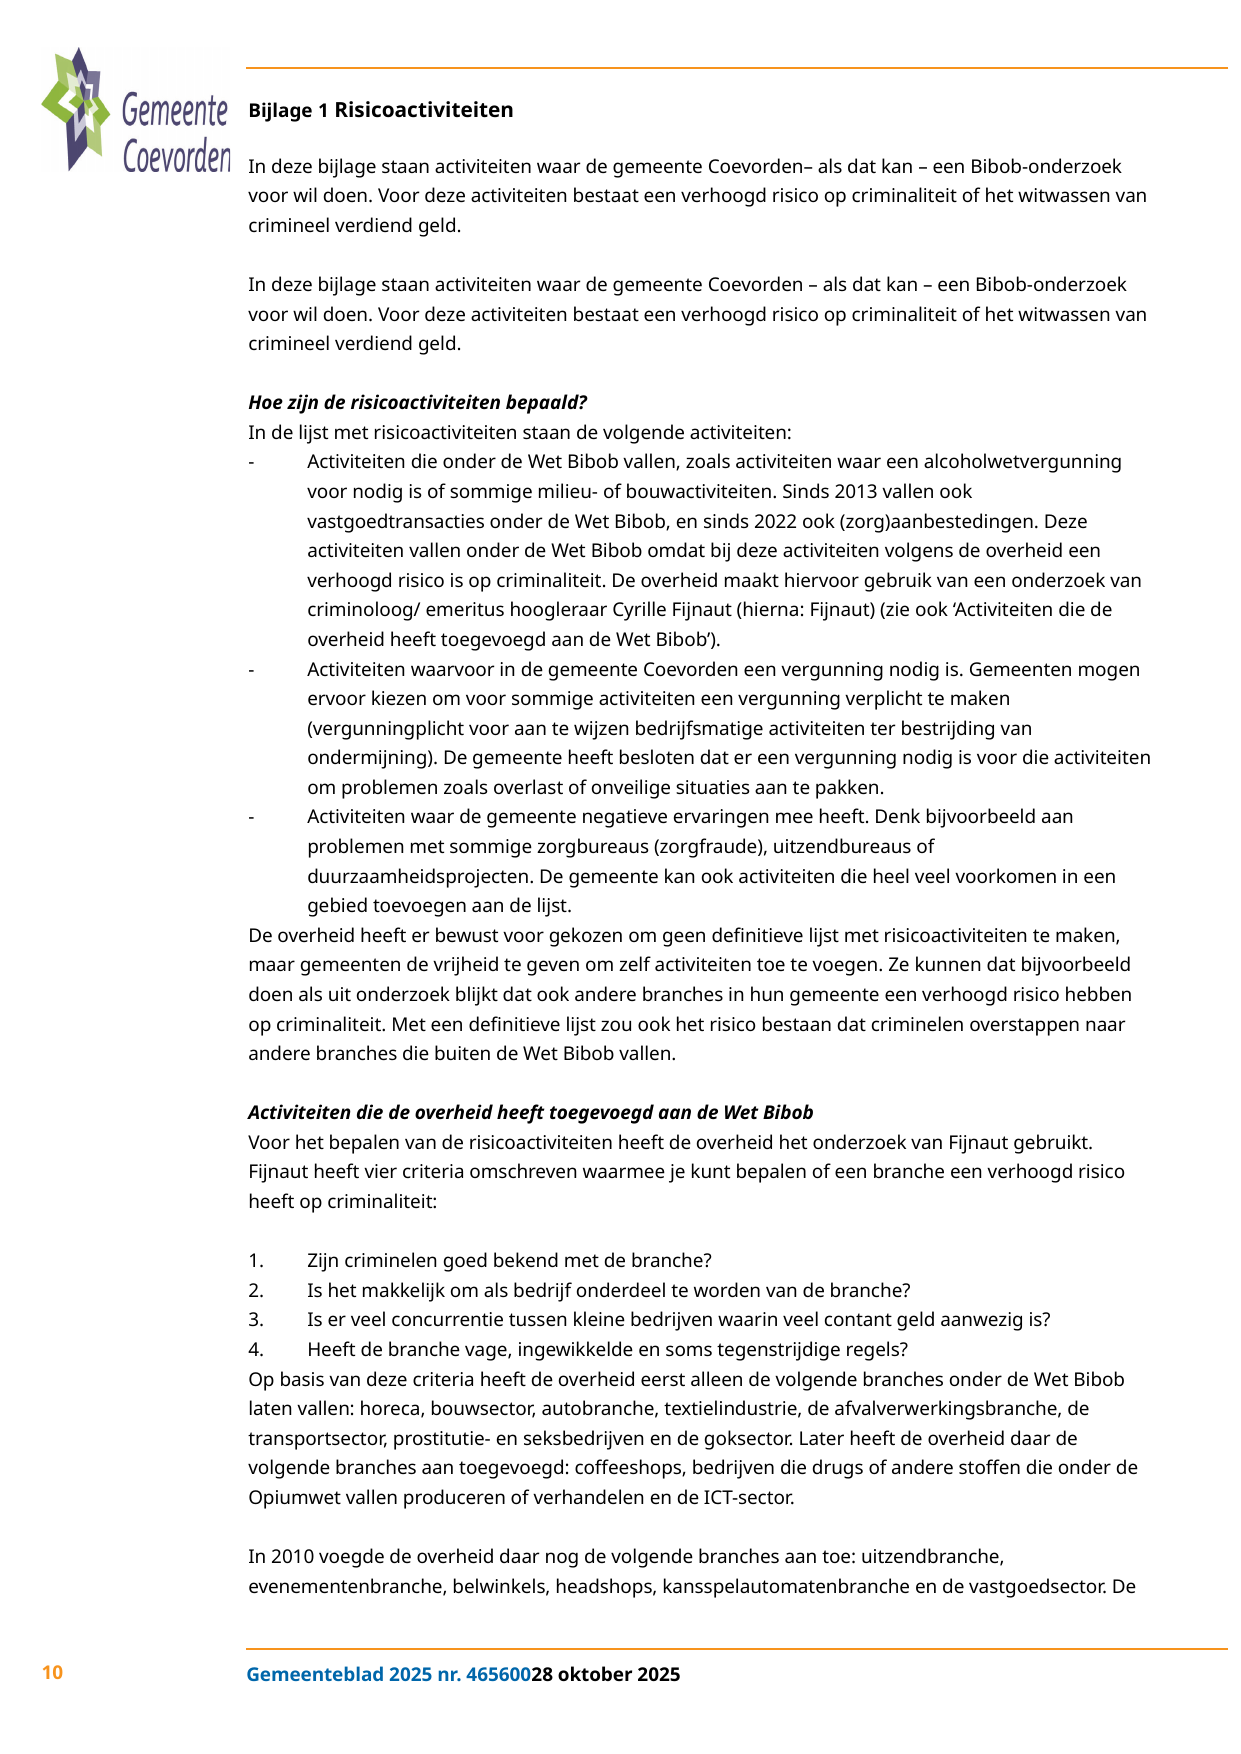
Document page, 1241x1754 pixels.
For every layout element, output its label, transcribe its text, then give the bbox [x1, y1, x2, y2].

list Heeft de branche vage, ingewikkelde en soms tegenstrijdige regels? [248, 1336, 1152, 1362]
text Hoe zijn de risicoactiviteiten bepaald? [248, 389, 1152, 415]
text Activiteiten die de overheid heeft toegevoegd aan de Wet Bibob [248, 1099, 1152, 1125]
text In 2010 voegde de overheid daar nog de volgende branches aan toe: uitzendbranche, evenementenbranche, belwinkels, headshops, kansspelautomatenbranche en de vastgoedsector. De [248, 1543, 1152, 1599]
list Activiteiten waarvoor in de gemeente Coevorden een vergunning nodig is. Gemeenten mogen ervoor kiezen om voor sommige activiteiten een vergunning verplicht te maken (vergunningplicht voor aan te wijzen bedrijfsmatige activiteiten ter bestrijding van ondermijning). De gemeente heeft besloten dat er een vergunning nodig is voor die activiteiten om problemen zoals overlast of onveilige situaties aan te pakken. [248, 656, 1152, 800]
text Op basis van deze criteria heeft de overheid eerst alleen de volgende branches onder de Wet Bibob laten vallen: horeca, bouwsector, autobranche, textielindustrie, de afvalverwerkingsbranche, de transportsector, prostitutie- en seksbedrijven en de goksector. Later heeft de overheid daar de volgende branches aan toegevoegd: coffeeshops, bedrijven die drugs of andere stoffen die onder de Opiumwet vallen produceren of verhandelen en de ICT-sector. [248, 1366, 1152, 1510]
text De overheid heeft er bewust voor gekozen om geen definitieve lijst met risicoactiviteiten te maken, maar gemeenten de vrijheid te geven om zelf activiteiten toe te voegen. Ze kunnen dat bijvoorbeeld doen als uit onderzoek blijkt dat ook andere branches in hun gemeente een verhoogd risico hebben op criminaliteit. Met een definitieve lijst zou ook het risico bestaan dat criminelen overstappen naar andere branches die buiten de Wet Bibob vallen. [248, 922, 1152, 1066]
text Voor het bepalen van de risicoactiviteiten heeft de overheid het onderzoek van Fijnaut gebruikt. Fijnaut heeft vier criteria omschreven waarmee je kunt bepalen of een branche een verhoogd risico heeft op criminaliteit: [248, 1129, 1152, 1214]
list Zijn criminelen goed bekend met de branche? [248, 1247, 1152, 1273]
list Is er veel concurrentie tussen kleine bedrijven waarin veel contant geld aanwezig is? [248, 1307, 1152, 1332]
list Activiteiten die onder de Wet Bibob vallen, zoals activiteiten waar een alcoholwetvergunning voor nodig is of sommige milieu- of bouwactiviteiten. Sinds 2013 vallen ook vastgoedtransacties onder de Wet Bibob, en sinds 2022 ook (zorg)aanbestedingen. Deze activiteiten vallen onder de Wet Bibob omdat bij deze activiteiten volgens de overheid een verhoogd risico is op criminaliteit. De overheid maakt hiervoor gebruik van een onderzoek van criminoloog/ emeritus hoogleraar Cyrille Fijnaut (hierna: Fijnaut) (zie ook ‘Activiteiten die de overheid heeft toegevoegd aan de Wet Bibob’). [248, 449, 1152, 652]
list Activiteiten waar de gemeente negatieve ervaringen mee heeft. Denk bijvoorbeeld aan problemen met sommige zorgbureaus (zorgfraude), uitzendbureaus of duurzaamheidsprojecten. De gemeente kan ook activiteiten die heel veel voorkomen in een gebied toevoegen aan de lijst. [248, 804, 1152, 918]
text In deze bijlage staan activiteiten waar de gemeente Coevorden – als dat kan – een Bibob-onderzoek voor wil doen. Voor deze activiteiten bestaat een verhoogd risico op criminaliteit of het witwassen van crimineel verdiend geld. [248, 271, 1152, 356]
text Bijlage 1 Risicoactiviteiten [248, 95, 1152, 123]
text In deze bijlage staan activiteiten waar de gemeente Coevorden– als dat kan – een Bibob-onderzoek voor wil doen. Voor deze activiteiten bestaat een verhoogd risico op criminaliteit of het witwassen van crimineel verdiend geld. [248, 153, 1152, 238]
text In de lijst met risicoactiviteiten staan de volgende activiteiten: [248, 419, 1152, 445]
picture [41, 47, 231, 172]
list Is het makkelijk om als bedrijf onderdeel te worden van de branche? [248, 1277, 1152, 1303]
